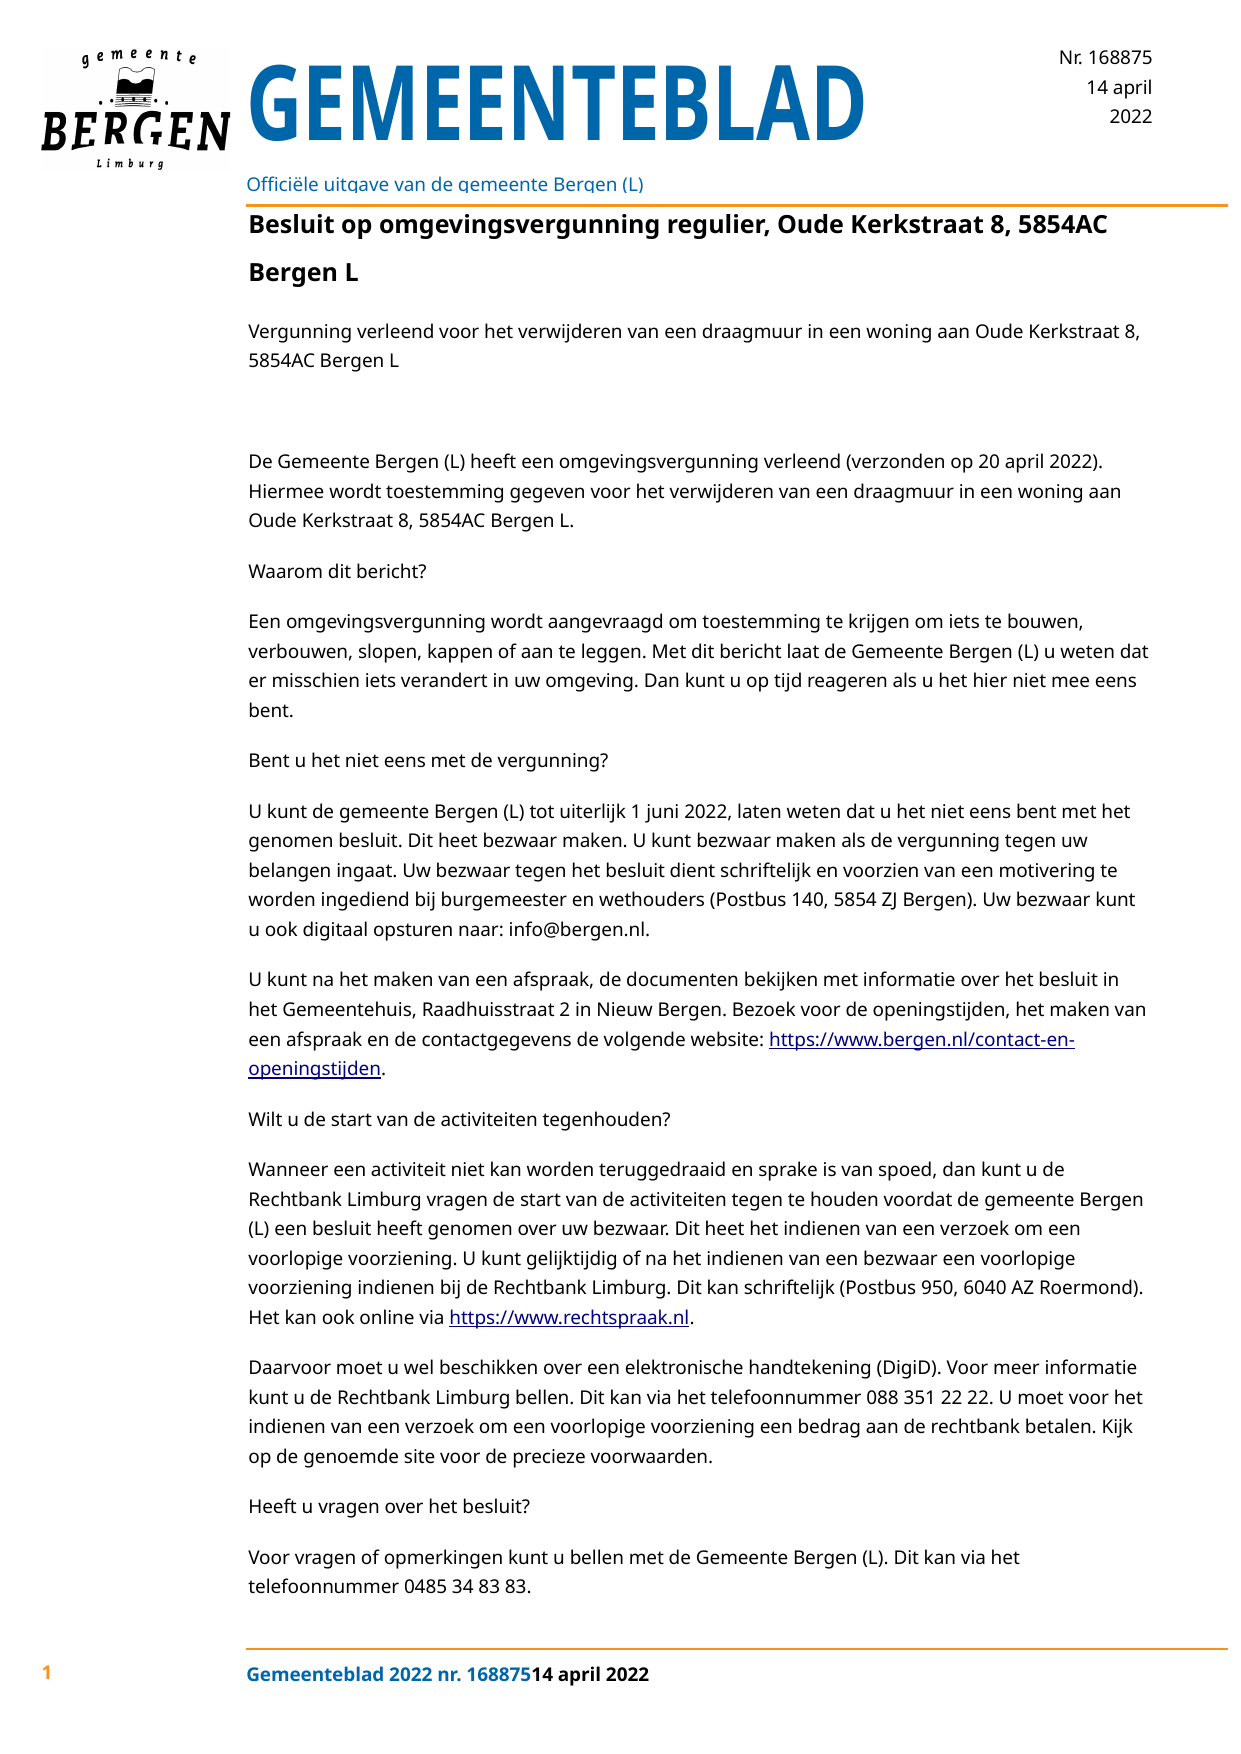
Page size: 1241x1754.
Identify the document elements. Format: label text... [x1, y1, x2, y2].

text Heeft u vragen over het besluit? [248, 1494, 1152, 1519]
text Daarvoor moet u wel beschikken over een elektronische handtekening (DigiD). Voor meer informatie kunt u de Rechtbank Limburg bellen. Dit kan via het telefoonnummer 088 351 22 22. U moet voor het indienen van een verzoek om een voorlopige voorziening een bedrag aan de rechtbank betalen. Kijk op de genoemde site voor de precieze voorwaarden. [248, 1354, 1152, 1469]
text De Gemeente Bergen (L) heeft een omgevingsvergunning verleend (verzonden op 20 april 2022). Hiermee wordt toestemming gegeven voor het verwijderen van een draagmuur in een woning aan Oude Kerkstraat 8, 5854AC Bergen L. [248, 448, 1152, 533]
text U kunt na het maken van een afspraak, de documenten bekijken met informatie over het besluit in het Gemeentehuis, Raadhuisstraat 2 in Nieuw Bergen. Bezoek voor de openingstijden, het maken van een afspraak en de contactgegevens de volgende website: https://www.bergen.nl/contact-en-openingstijden. [248, 967, 1152, 1081]
text Vergunning verleend voor het verwijderen van een draagmuur in een woning aan Oude Kerkstraat 8, 5854AC Bergen L [248, 318, 1152, 373]
text Wilt u de start van de activiteiten tegenhouden? [248, 1106, 1152, 1132]
text U kunt de gemeente Bergen (L) tot uiterlijk 1 juni 2022, laten weten dat u het niet eens bent met het genomen besluit. Dit heet bezwaar maken. U kunt bezwaar maken als de vergunning tegen uw belangen ingaat. Uw bezwaar tegen het besluit dient schriftelijk en voorzien van een motivering te worden ingediend bij burgemeester en wethouders (Postbus 140, 5854 ZJ Bergen). Uw bezwaar kunt u ook digitaal opsturen naar: info@bergen.nl. [248, 798, 1152, 942]
picture [41, 47, 231, 172]
text Wanneer een activiteit niet kan worden teruggedraaid en sprake is van spoed, dan kunt u de Rechtbank Limburg vragen de start van de activiteiten tegen te houden voordat de gemeente Bergen (L) een besluit heeft genomen over uw bezwaar. Dit heet het indienen van een verzoek om een voorlopige voorziening. U kunt gelijktijdig of na het indienen van een bezwaar een voorlopige voorziening indienen bij de Rechtbank Limburg. Dit kan schriftelijk (Postbus 950, 6040 AZ Roermond). Het kan ook online via https://www.rechtspraak.nl. [248, 1156, 1152, 1330]
text Bent u het niet eens met de vergunning? [248, 747, 1152, 773]
text Besluit op omgevingsvergunning regulier, Oude Kerkstraat 8, 5854AC Bergen L [248, 207, 1152, 288]
text Een omgevingsvergunning wordt aangevraagd om toestemming te krijgen om iets te bouwen, verbouwen, slopen, kappen of aan te leggen. Met dit bericht laat de Gemeente Bergen (L) u weten dat er misschien iets verandert in uw omgeving. Dan kunt u op tijd reageren als u het hier niet mee eens bent. [248, 608, 1152, 723]
text Voor vragen of opmerkingen kunt u bellen met de Gemeente Bergen (L). Dit kan via het telefoonnummer 0485 34 83 83. [248, 1544, 1152, 1599]
text Waarom dit bericht? [248, 558, 1152, 584]
